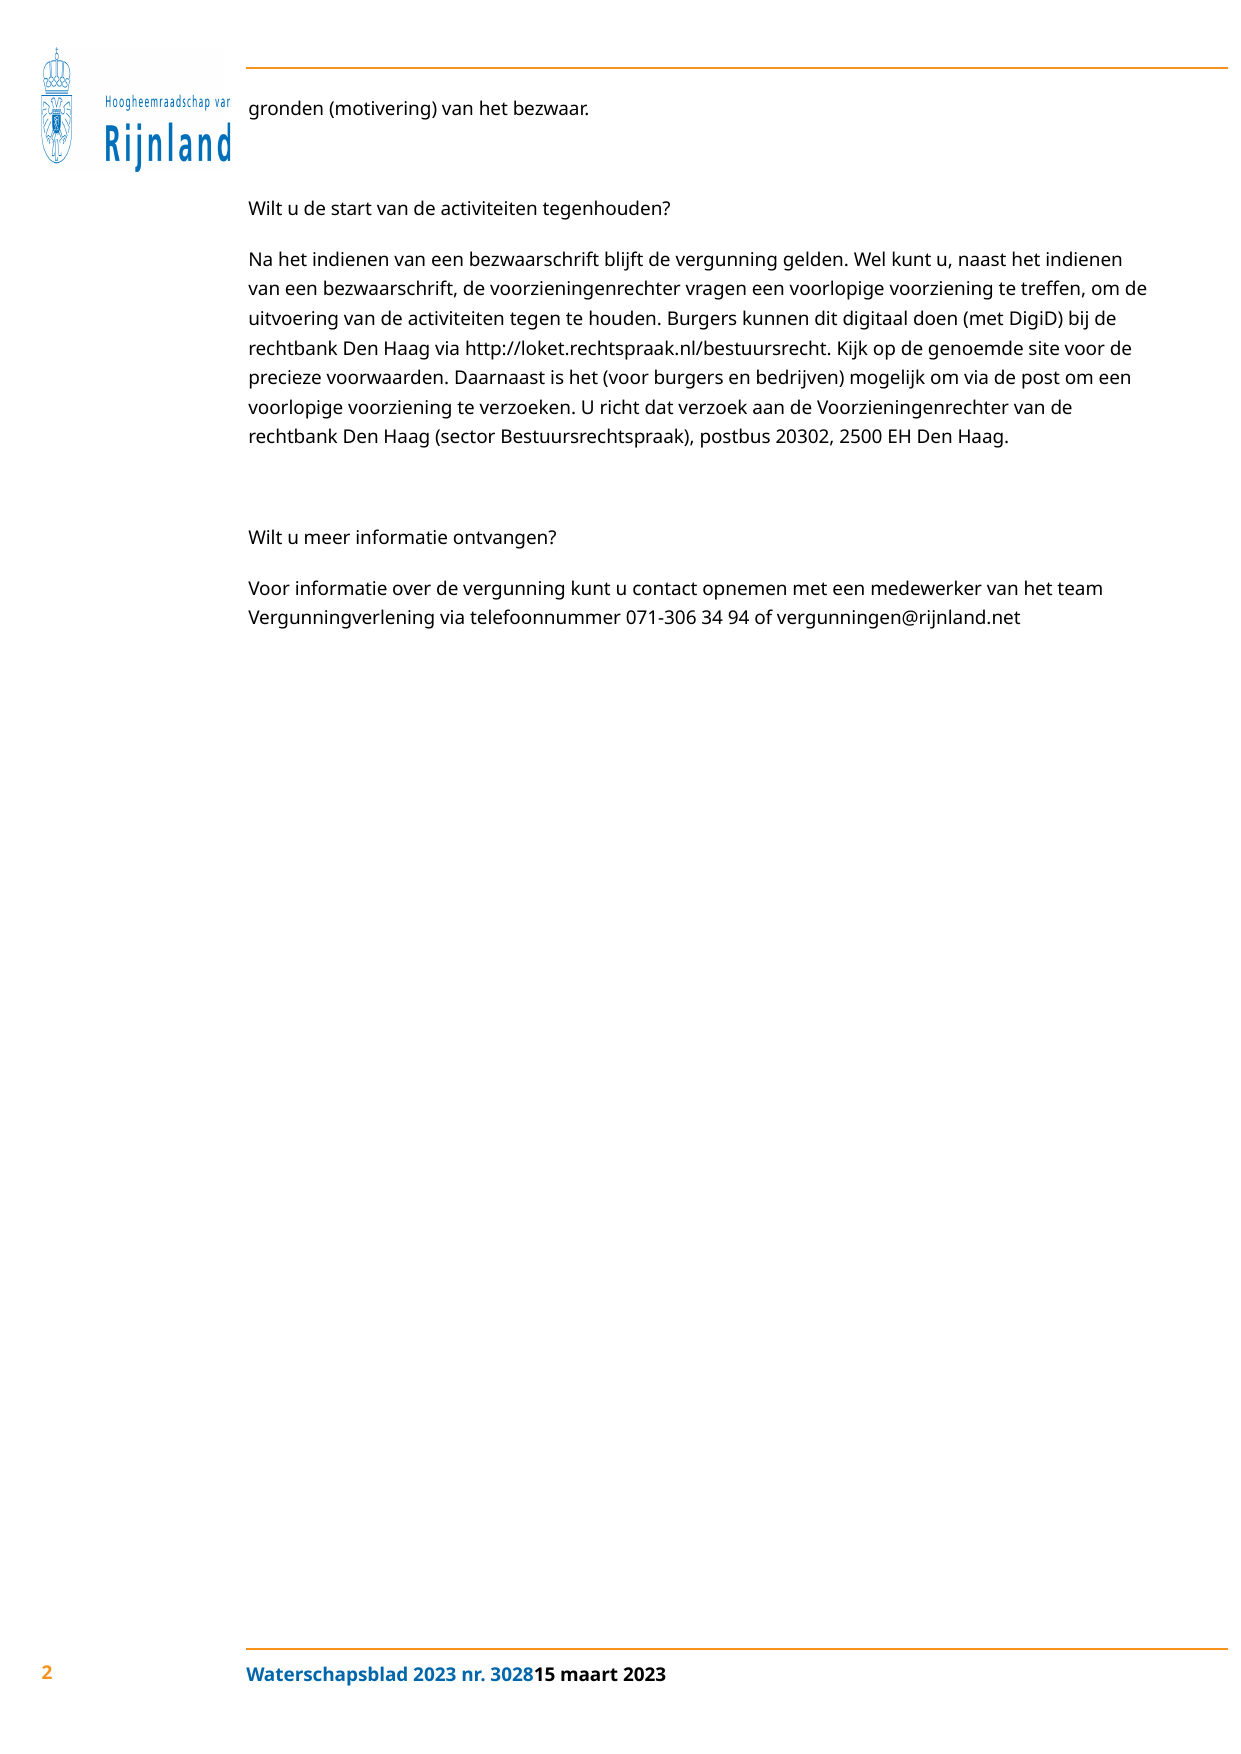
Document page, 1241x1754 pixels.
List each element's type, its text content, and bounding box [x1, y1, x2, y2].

text Voor informatie over de vergunning kunt u contact opnemen met een medewerker van het team Vergunningverlening via telefoonnummer 071-306 34 94 of vergunningen@rijnland.net [248, 575, 1152, 630]
text gronden (motivering) van het bezwaar. [248, 95, 1152, 121]
picture [41, 47, 231, 172]
text Wilt u meer informatie ontvangen? [248, 524, 1152, 550]
text Wilt u de start van de activiteiten tegenhouden? [248, 196, 1152, 221]
text Na het indienen van een bezwaarschrift blijft de vergunning gelden. Wel kunt u, naast het indienen van een bezwaarschrift, de voorzieningenrechter vragen een voorlopige voorziening te treffen, om de uitvoering van de activiteiten tegen te houden. Burgers kunnen dit digitaal doen (met DigiD) bij de rechtbank Den Haag via http://loket.rechtspraak.nl/bestuursrecht. Kijk op de genoemde site voor de precieze voorwaarden. Daarnaast is het (voor burgers en bedrijven) mogelijk om via de post om een voorlopige voorziening te verzoeken. U richt dat verzoek aan de Voorzieningenrechter van de rechtbank Den Haag (sector Bestuursrechtspraak), postbus 20302, 2500 EH Den Haag. [248, 246, 1152, 449]
